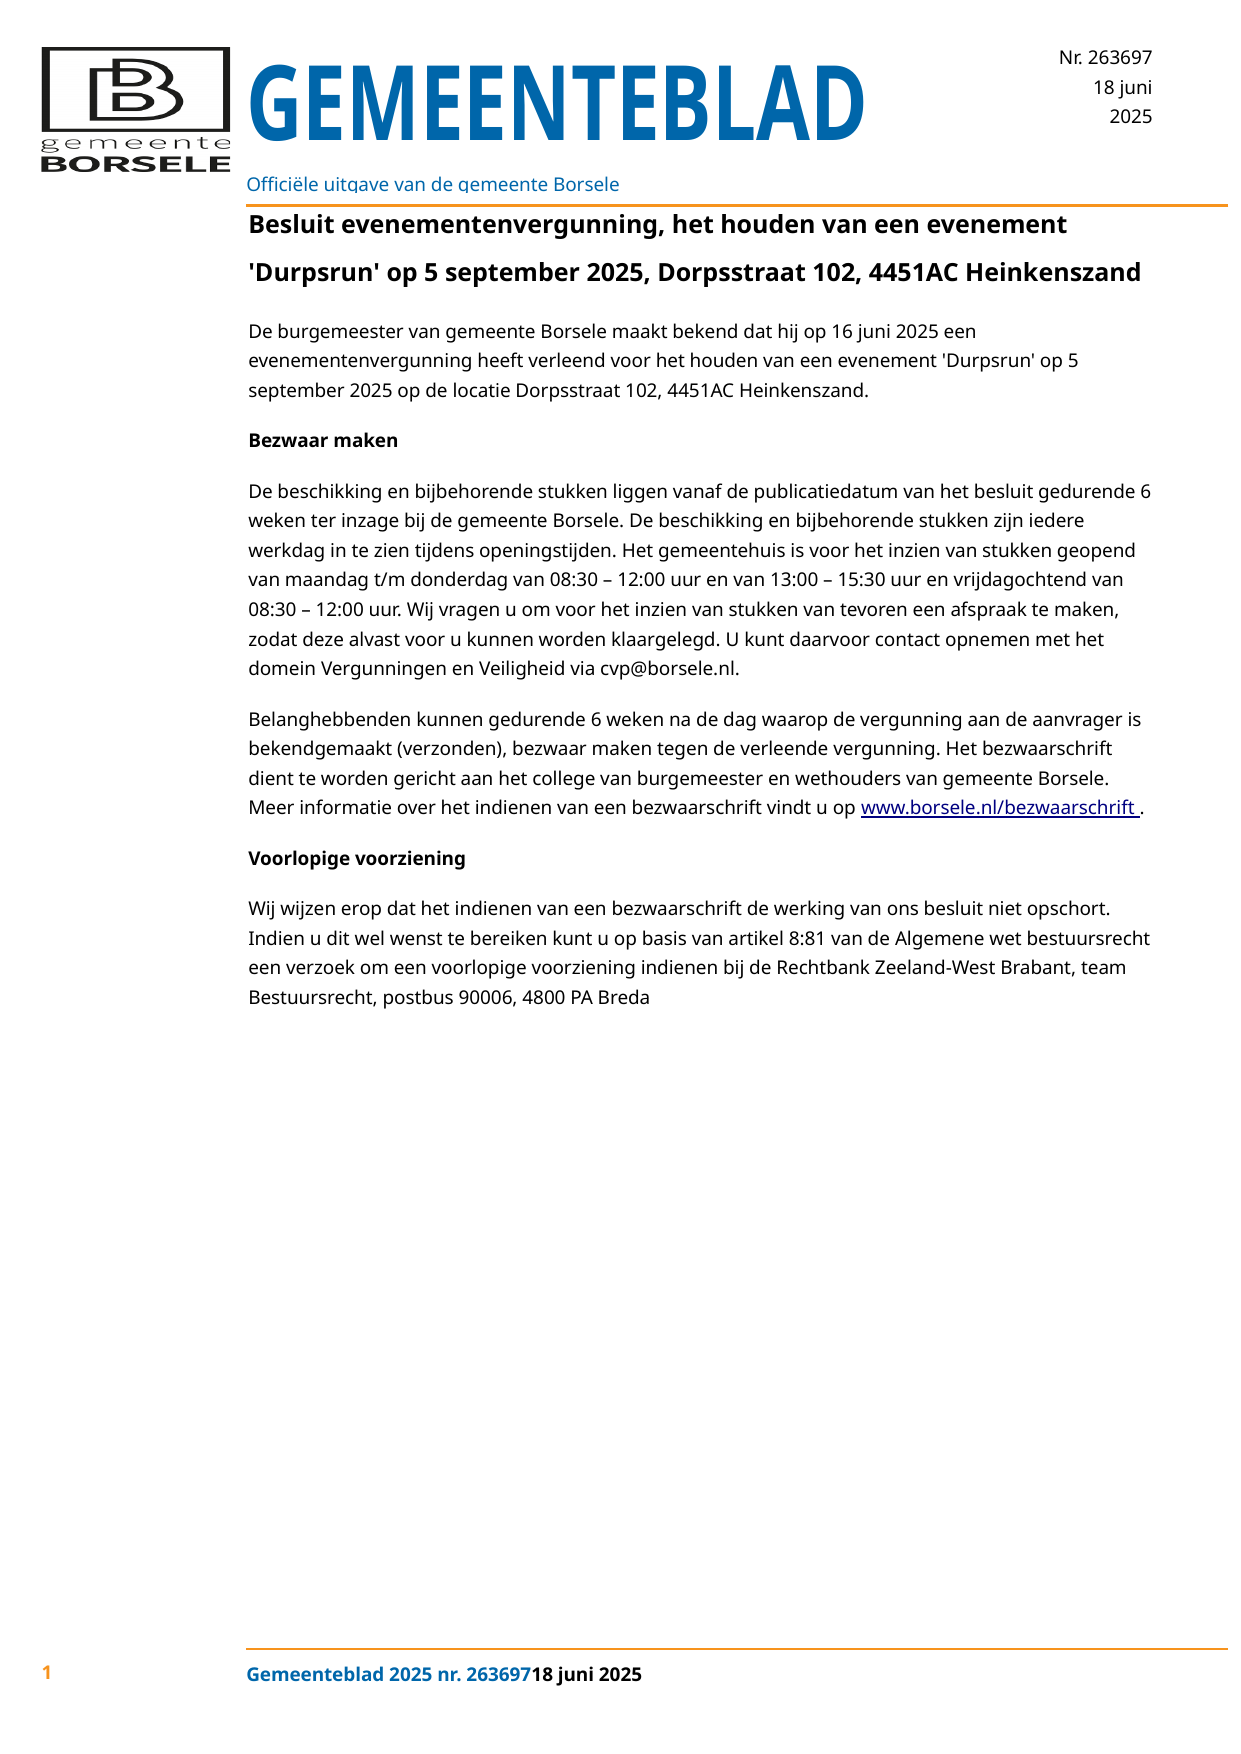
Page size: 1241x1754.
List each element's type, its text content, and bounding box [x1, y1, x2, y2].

picture [41, 47, 231, 172]
text De beschikking en bijbehorende stukken liggen vanaf de publicatiedatum van het besluit gedurende 6 weken ter inzage bij de gemeente Borsele. De beschikking en bijbehorende stukken zijn iedere werkdag in te zien tijdens openingstijden. Het gemeentehuis is voor het inzien van stukken geopend van maandag t/m donderdag van 08:30 – 12:00 uur en van 13:00 – 15:30 uur en vrijdagochtend van 08:30 – 12:00 uur. Wij vragen u om voor het inzien van stukken van tevoren een afspraak te maken, zodat deze alvast voor u kunnen worden klaargelegd. U kunt daarvoor contact opnemen met het domein Vergunningen en Veiligheid via cvp@borsele.nl. [248, 478, 1152, 681]
text Wij wijzen erop dat het indienen van een bezwaarschrift de werking van ons besluit niet opschort. Indien u dit wel wenst te bereiken kunt u op basis van artikel 8:81 van de Algemene wet bestuursrecht een verzoek om een voorlopige voorziening indienen bij de Rechtbank Zeeland-West Brabant, team Bestuursrecht, postbus 90006, 4800 PA Breda [248, 895, 1152, 1010]
text Voorlopige voorziening [248, 845, 1152, 871]
text De burgemeester van gemeente Borsele maakt bekend dat hij op 16 juni 2025 een evenementenvergunning heeft verleend voor het houden van een evenement 'Durpsrun' op 5 september 2025 op de locatie Dorpsstraat 102, 4451AC Heinkenszand. [248, 318, 1152, 403]
text Besluit evenementenvergunning, het houden van een evenement 'Durpsrun' op 5 september 2025, Dorpsstraat 102, 4451AC Heinkenszand [248, 207, 1152, 288]
text Bezwaar maken [248, 427, 1152, 453]
text Belanghebbenden kunnen gedurende 6 weken na de dag waarop de vergunning aan de aanvrager is bekendgemaakt (verzonden), bezwaar maken tegen de verleende vergunning. Het bezwaarschrift dient te worden gericht aan het college van burgemeester en wethouders van gemeente Borsele. Meer informatie over het indienen van een bezwaarschrift vindt u op www.borsele.nl/bezwaarschrift . [248, 706, 1152, 820]
